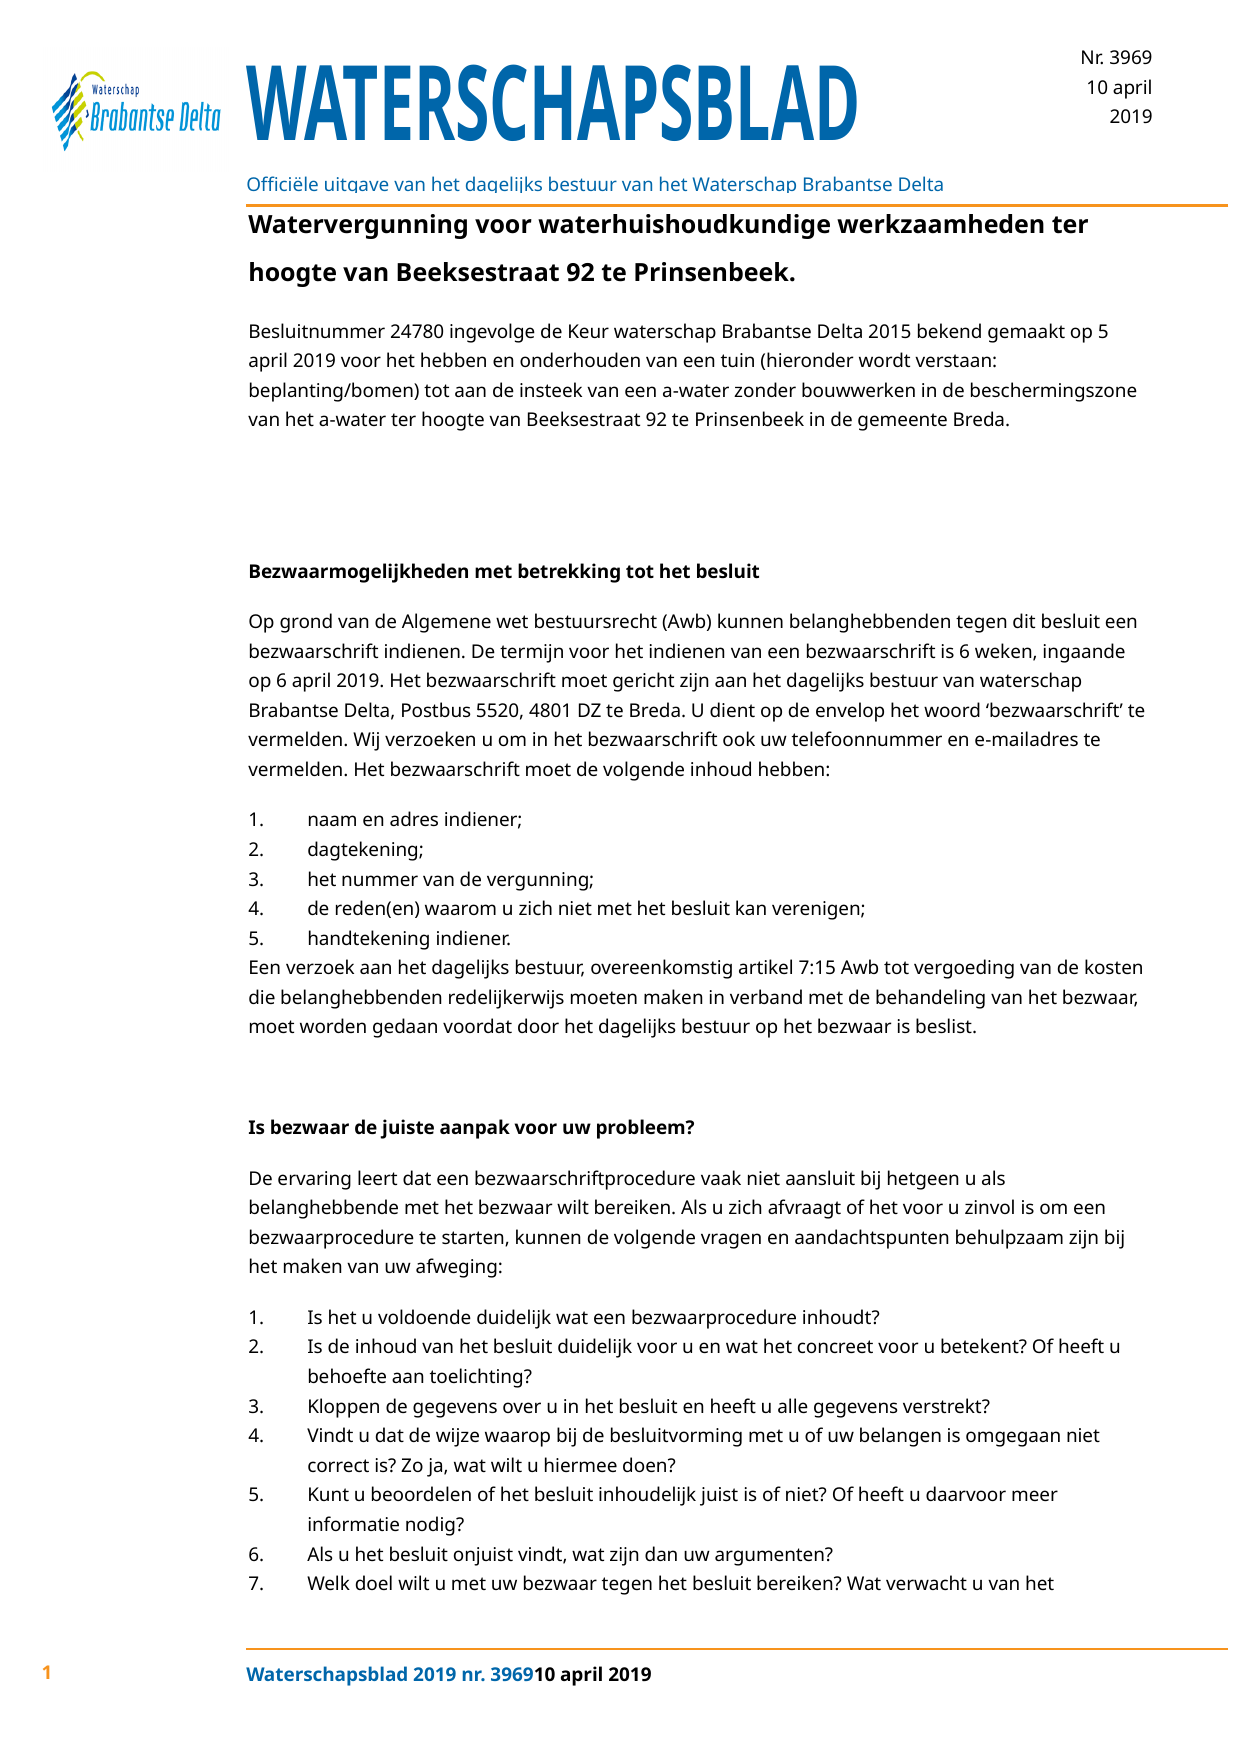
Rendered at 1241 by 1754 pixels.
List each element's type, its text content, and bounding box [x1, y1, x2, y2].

list Als u het besluit onjuist vindt, wat zijn dan uw argumenten? [248, 1541, 1152, 1567]
picture [41, 47, 231, 172]
text De ervaring leert dat een bezwaarschriftprocedure vaak niet aansluit bij hetgeen u als belanghebbende met het bezwaar wilt bereiken. Als u zich afvraagt of het voor u zinvol is om een bezwaarprocedure te starten, kunnen de volgende vragen en aandachtspunten behulpzaam zijn bij het maken van uw afweging: [248, 1165, 1152, 1279]
list Is de inhoud van het besluit duidelijk voor u en wat het concreet voor u betekent? Of heeft u behoefte aan toelichting? [248, 1334, 1152, 1389]
text Besluitnummer 24780 ingevolge de Keur waterschap Brabantse Delta 2015 bekend gemaakt op 5 april 2019 voor het hebben en onderhouden van een tuin (hieronder wordt verstaan: beplanting/bomen) tot aan de insteek van een a-water zonder bouwwerken in de beschermingszone van het a-water ter hoogte van Beeksestraat 92 te Prinsenbeek in de gemeente Breda. [248, 318, 1152, 432]
list dagtekening; [248, 836, 1152, 862]
text Bezwaarmogelijkheden met betrekking tot het besluit [248, 558, 1152, 584]
text Een verzoek aan het dagelijks bestuur, overeenkomstig artikel 7:15 Awb tot vergoeding van de kosten die belanghebbenden redelijkerwijs moeten maken in verband met de behandeling van het bezwaar, moet worden gedaan voordat door het dagelijks bestuur op het bezwaar is beslist. [248, 954, 1152, 1039]
text Is bezwaar de juiste aanpak voor uw probleem? [248, 1114, 1152, 1140]
list Vindt u dat de wijze waarop bij de besluitvorming met u of uw belangen is omgegaan niet correct is? Zo ja, wat wilt u hiermee doen? [248, 1422, 1152, 1478]
list de reden(en) waarom u zich niet met het besluit kan verenigen; [248, 895, 1152, 921]
text Op grond van de Algemene wet bestuursrecht (Awb) kunnen belanghebbenden tegen dit besluit een bezwaarschrift indienen. De termijn voor het indienen van een bezwaarschrift is 6 weken, ingaande op 6 april 2019. Het bezwaarschrift moet gericht zijn aan het dagelijks bestuur van waterschap Brabantse Delta, Postbus 5520, 4801 DZ te Breda. U dient op de envelop het woord ‘bezwaarschrift’ te vermelden. Wij verzoeken u om in het bezwaarschrift ook uw telefoonnummer en e‑mailadres te vermelden. Het bezwaarschrift moet de volgende inhoud hebben: [248, 608, 1152, 782]
list Welk doel wilt u met uw bezwaar tegen het besluit bereiken? Wat verwacht u van het [248, 1570, 1152, 1596]
list Kloppen de gegevens over u in het besluit en heeft u alle gegevens verstrekt? [248, 1393, 1152, 1419]
text Watervergunning voor waterhuishoudkundige werkzaamheden ter hoogte van Beeksestraat 92 te Prinsenbeek. [248, 207, 1152, 288]
list naam en adres indiener; [248, 807, 1152, 832]
list Is het u voldoende duidelijk wat een bezwaarprocedure inhoudt? [248, 1304, 1152, 1330]
list handtekening indiener. [248, 925, 1152, 951]
list het nummer van de vergunning; [248, 866, 1152, 892]
list Kunt u beoordelen of het besluit inhoudelijk juist is of niet? Of heeft u daarvoor meer informatie nodig? [248, 1482, 1152, 1537]
